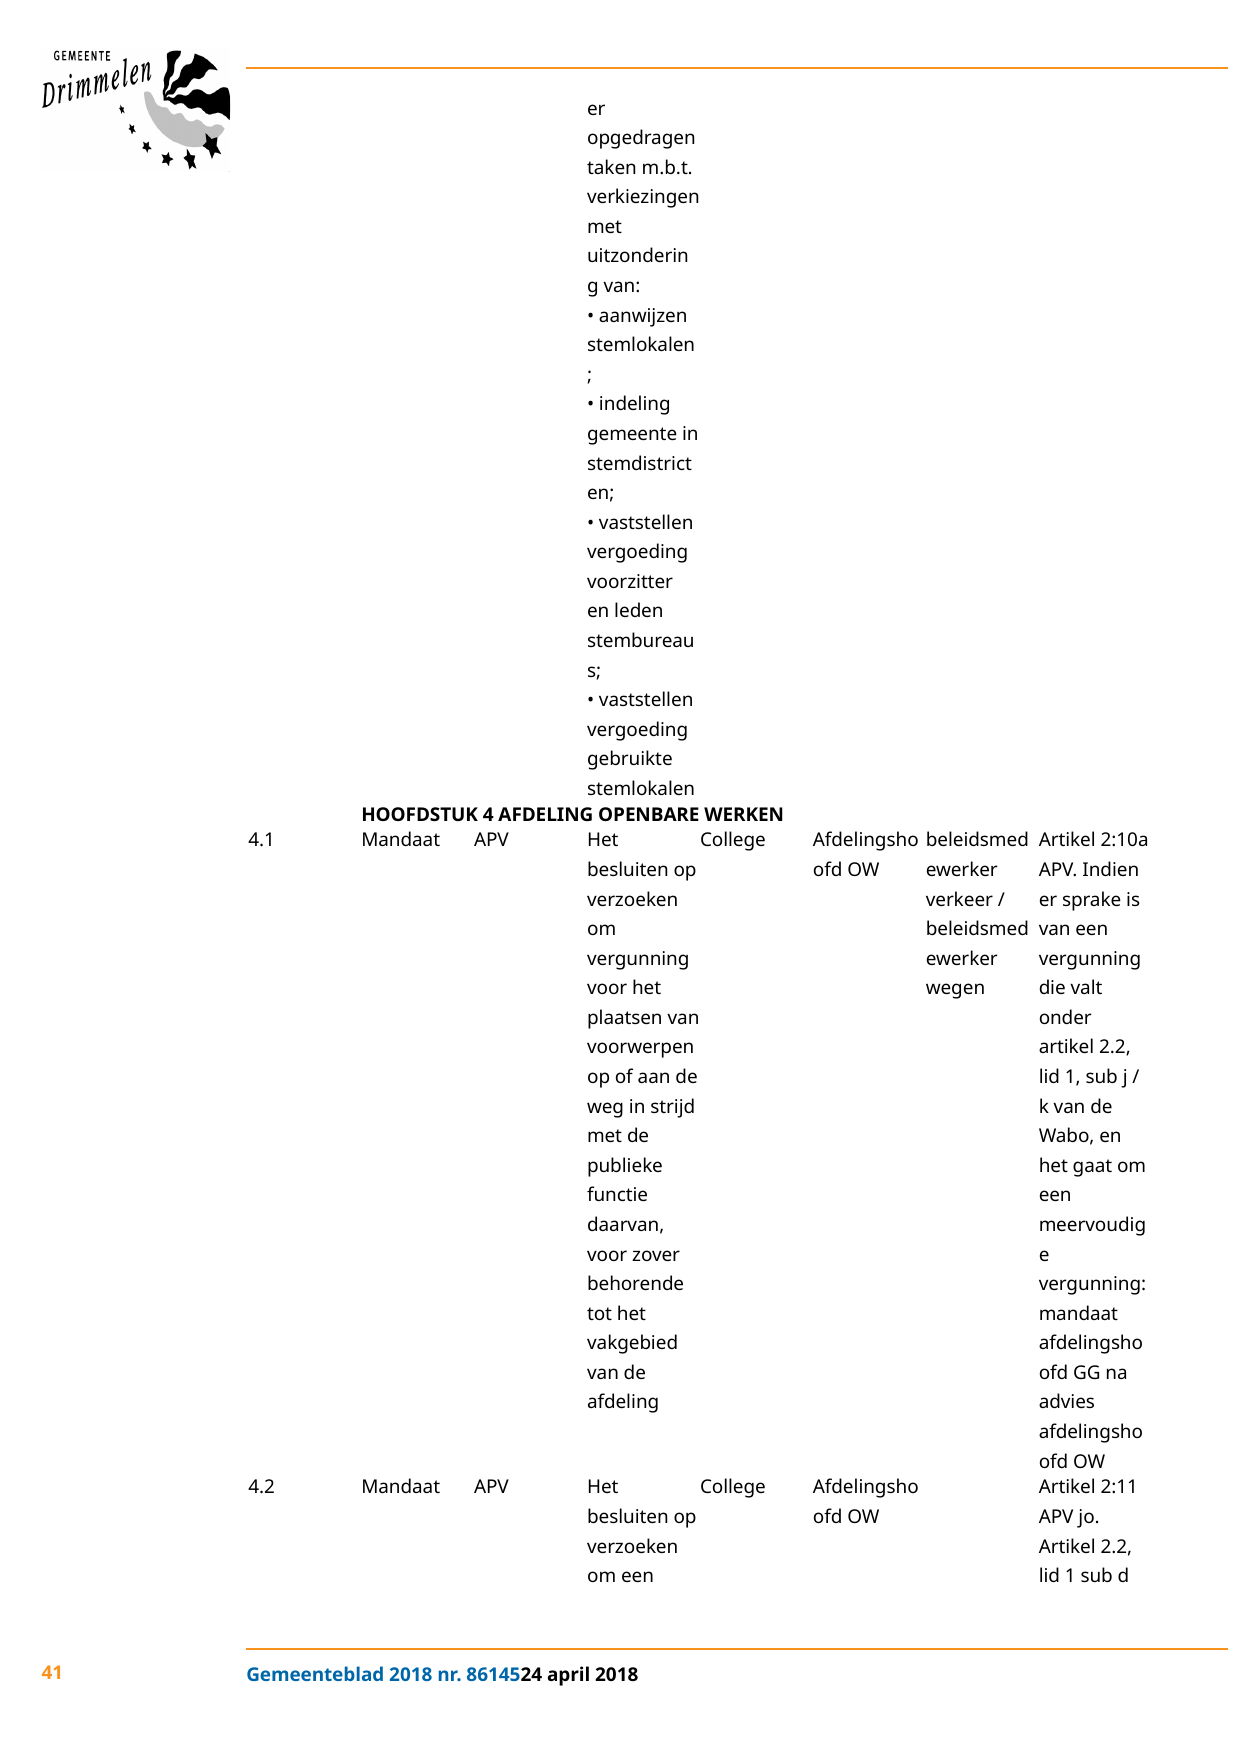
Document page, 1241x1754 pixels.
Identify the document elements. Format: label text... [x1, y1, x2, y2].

table_cell 4.1 [248, 827, 361, 1474]
table_cell Het besluiten op verzoeken om een [587, 1474, 700, 1588]
table_cell er opgedragen taken m.b.t. verkiezingen met uitzondering van: • aanwijzen stemlokalen; • indeling gemeente in stemdistricten; • vaststellen vergoeding voorzitter en leden stembureaus; • vaststellen vergoeding gebruikte stemlokalen [587, 95, 700, 801]
table_cell [248, 801, 361, 827]
table_cell Mandaat [361, 1474, 474, 1588]
table_cell APV [474, 1474, 587, 1588]
table_cell [700, 95, 813, 801]
table_cell Mandaat [361, 827, 474, 1474]
table_cell [248, 95, 361, 801]
table_cell Het besluiten op verzoeken om vergunning voor het plaatsen van voorwerpen op of aan de weg in strijd met de publieke functie daarvan, voor zover behorende tot het vakgebied van de afdeling [587, 827, 700, 1474]
table_cell College [700, 827, 813, 1474]
table_cell Afdelingshoofd OW [813, 1474, 926, 1588]
table_cell APV [474, 827, 587, 1474]
table_cell College [700, 1474, 813, 1588]
table_cell 4.2 [248, 1474, 361, 1588]
table_cell [926, 95, 1038, 801]
table_cell [813, 95, 926, 801]
table_cell HOOFDSTUK 4 AFDELING OPENBARE WERKEN [361, 801, 1152, 827]
table_cell Artikel 2:11 APV jo. Artikel 2.2, lid 1 sub d [1039, 1474, 1152, 1588]
table_cell [361, 95, 474, 801]
table_cell Artikel 2:10a APV. Indien er sprake is van een vergunning die valt onder artikel 2.2, lid 1, sub j / k van de Wabo, en het gaat om een meervoudige vergunning: mandaat afdelingshoofd GG na advies afdelingshoofd OW [1039, 827, 1152, 1474]
table_cell [474, 95, 587, 801]
table_cell beleidsmedewerker verkeer / beleidsmedewerker wegen [926, 827, 1038, 1474]
picture [41, 47, 231, 172]
table_cell [926, 1474, 1038, 1588]
table_cell [1039, 95, 1152, 801]
table_cell Afdelingshoofd OW [813, 827, 926, 1474]
